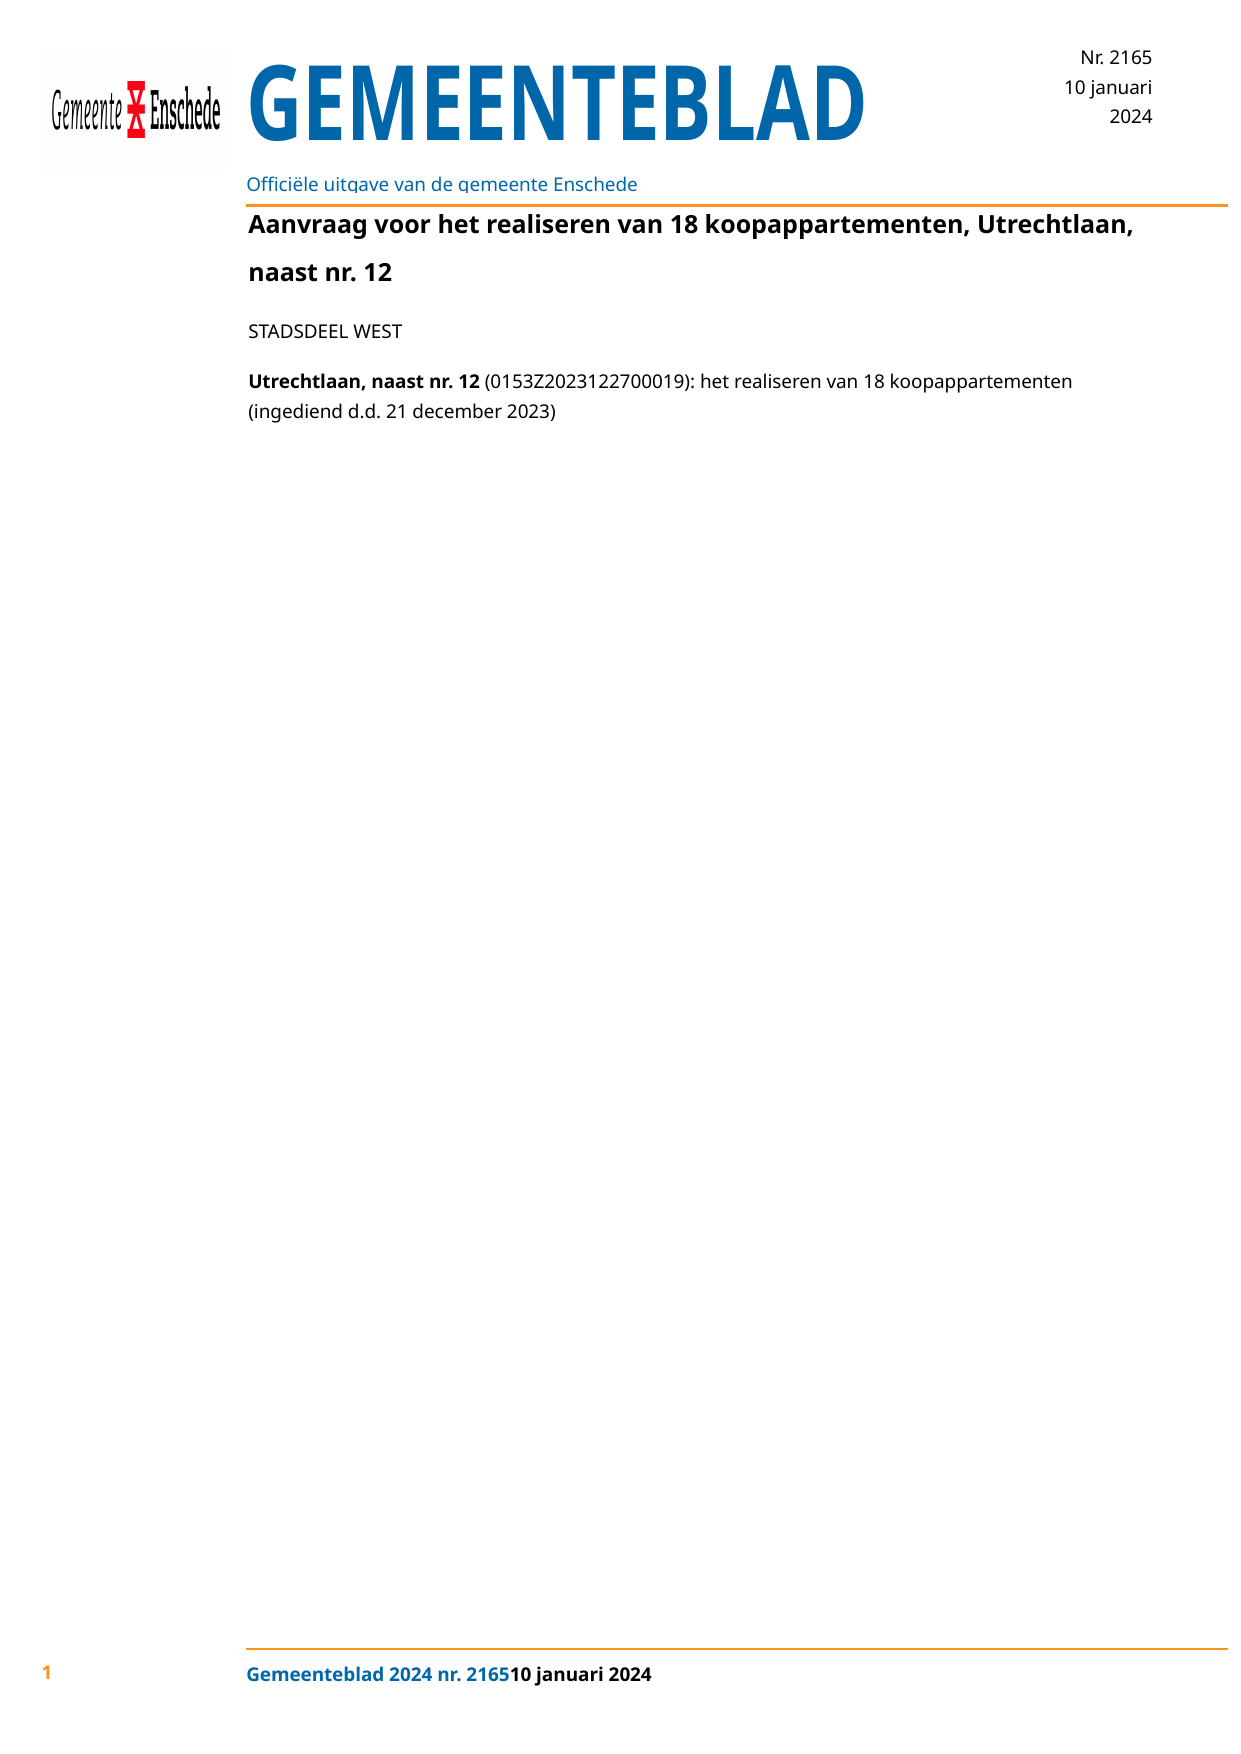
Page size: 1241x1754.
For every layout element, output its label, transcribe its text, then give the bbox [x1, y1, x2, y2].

text Aanvraag voor het realiseren van 18 koopappartementen, Utrechtlaan, naast nr. 12 [248, 207, 1152, 288]
picture [41, 47, 231, 172]
text STADSDEEL WEST [248, 318, 1152, 344]
text Utrechtlaan, naast nr. 12 (0153Z2023122700019): het realiseren van 18 koopappartementen (ingediend d.d. 21 december 2023) [248, 368, 1152, 424]
